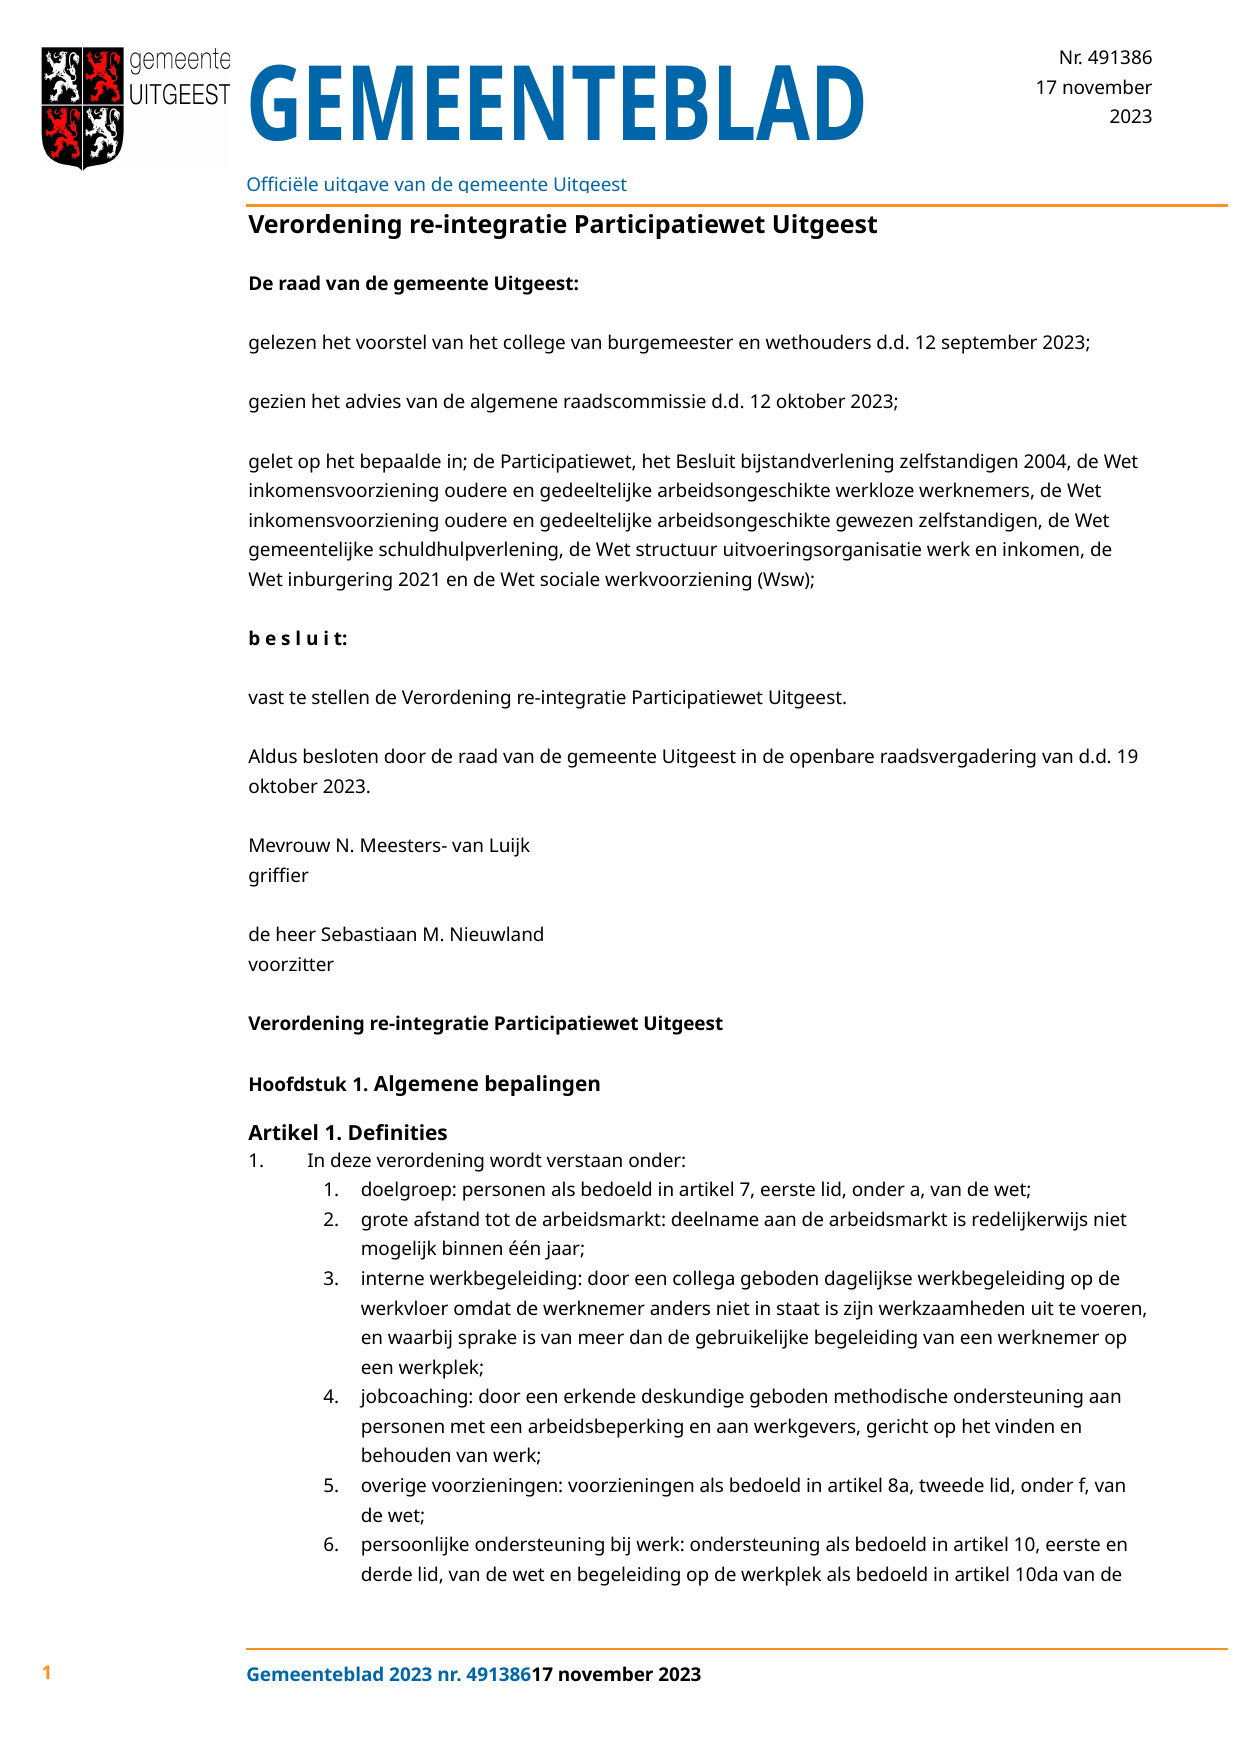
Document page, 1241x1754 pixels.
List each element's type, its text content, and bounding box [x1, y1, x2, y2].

list jobcoaching: door een erkende deskundige geboden methodische ondersteuning aan personen met een arbeidsbeperking en aan werkgevers, gericht op het vinden en behouden van werk; [323, 1383, 1152, 1468]
text Artikel 1. Definities [248, 1118, 1152, 1147]
text b e s l u i t: [248, 625, 1152, 651]
text De raad van de gemeente Uitgeest: [248, 270, 1152, 296]
list overige voorzieningen: voorzieningen als bedoeld in artikel 8a, tweede lid, onder f, van de wet; [323, 1472, 1152, 1527]
list In deze verordening wordt verstaan onder: [248, 1147, 1152, 1172]
text gelet op het bepaalde in; de Participatiewet, het Besluit bijstandverlening zelfstandigen 2004, de Wet inkomensvoorziening oudere en gedeeltelijke arbeidsongeschikte werkloze werknemers, de Wet inkomensvoorziening oudere en gedeeltelijke arbeidsongeschikte gewezen zelfstandigen, de Wet gemeentelijke schuldhulpverlening, de Wet structuur uitvoeringsorganisatie werk en inkomen, de Wet inburgering 2021 en de Wet sociale werkvoorziening (Wsw); [248, 448, 1152, 592]
text gelezen het voorstel van het college van burgemeester en wethouders d.d. 12 september 2023; [248, 329, 1152, 355]
list doelgroep: personen als bedoeld in artikel 7, eerste lid, onder a, van de wet; [323, 1176, 1152, 1202]
list persoonlijke ondersteuning bij werk: ondersteuning als bedoeld in artikel 10, eerste en derde lid, van de wet en begeleiding op de werkplek als bedoeld in artikel 10da van de [323, 1531, 1152, 1587]
text Verordening re-integratie Participatiewet Uitgeest [248, 1010, 1152, 1036]
text Mevrouw N. Meesters- van Luijk [248, 832, 1152, 858]
picture [41, 47, 231, 172]
text de heer Sebastiaan M. Nieuwland [248, 921, 1152, 947]
text vast te stellen de Verordening re-integratie Participatiewet Uitgeest. [248, 684, 1152, 710]
list grote afstand tot de arbeidsmarkt: deelname aan de arbeidsmarkt is redelijkerwijs niet mogelijk binnen één jaar; [323, 1206, 1152, 1261]
text gezien het advies van de algemene raadscommissie d.d. 12 oktober 2023; [248, 389, 1152, 414]
list interne werkbegeleiding: door een collega geboden dagelijkse werkbegeleiding op de werkvloer omdat de werknemer anders niet in staat is zijn werkzaamheden uit te voeren, en waarbij sprake is van meer dan de gebruikelijke begeleiding van een werknemer op een werkplek; [323, 1265, 1152, 1379]
text voorzitter [248, 951, 1152, 976]
text griffier [248, 862, 1152, 888]
text Verordening re-integratie Participatiewet Uitgeest [248, 207, 1152, 241]
text Aldus besloten door de raad van de gemeente Uitgeest in de openbare raadsvergadering van d.d. 19 oktober 2023. [248, 744, 1152, 799]
text Hoofdstuk 1. Algemene bepalingen [248, 1069, 1152, 1097]
